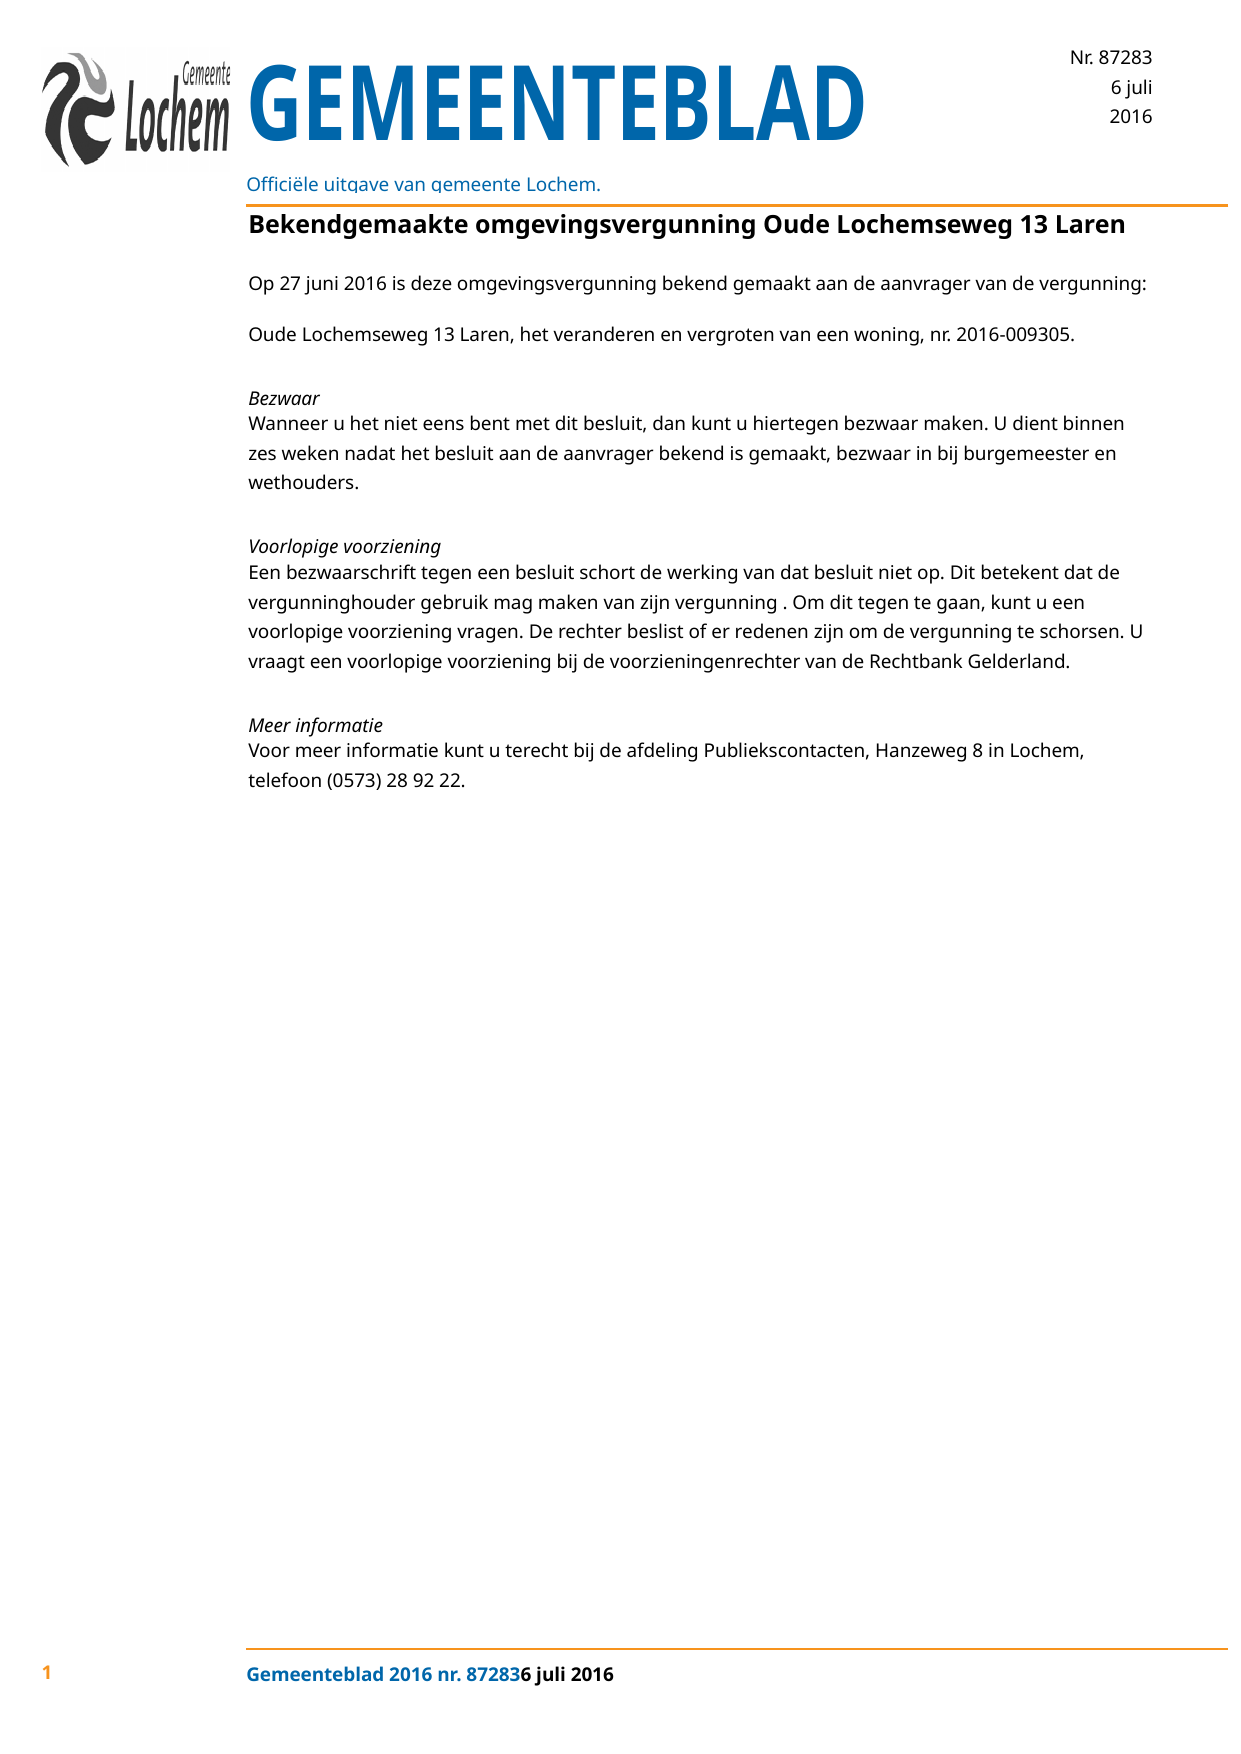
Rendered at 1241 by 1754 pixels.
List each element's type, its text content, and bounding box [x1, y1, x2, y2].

text Wanneer u het niet eens bent met dit besluit, dan kunt u hiertegen bezwaar maken. U dient binnen zes weken nadat het besluit aan de aanvrager bekend is gemaakt, bezwaar in bij burgemeester en wethouders. [248, 410, 1152, 495]
text Oude Lochemseweg 13 Laren, het veranderen en vergroten van een woning, nr. 2016-009305. [248, 321, 1152, 346]
text Voor meer informatie kunt u terecht bij de afdeling Publiekscontacten, Hanzeweg 8 in Lochem, telefoon (0573) 28 92 22. [248, 738, 1152, 793]
text Bezwaar [248, 385, 1152, 410]
text Een bezwaarschrift tegen een besluit schort de werking van dat besluit niet op. Dit betekent dat de vergunninghouder gebruik mag maken van zijn vergunning . Om dit tegen te gaan, kunt u een voorlopige voorziening vragen. De rechter beslist of er redenen zijn om de vergunning te schorsen. U vraagt een voorlopige voorziening bij de voorzieningenrechter van de Rechtbank Gelderland. [248, 559, 1152, 674]
text Meer informatie [248, 712, 1152, 738]
text Voorlopige voorziening [248, 533, 1152, 559]
picture [41, 47, 231, 172]
text Op 27 juni 2016 is deze omgevingsvergunning bekend gemaakt aan de aanvrager van de vergunning: [248, 270, 1152, 296]
text Bekendgemaakte omgevingsvergunning Oude Lochemseweg 13 Laren [248, 207, 1152, 241]
